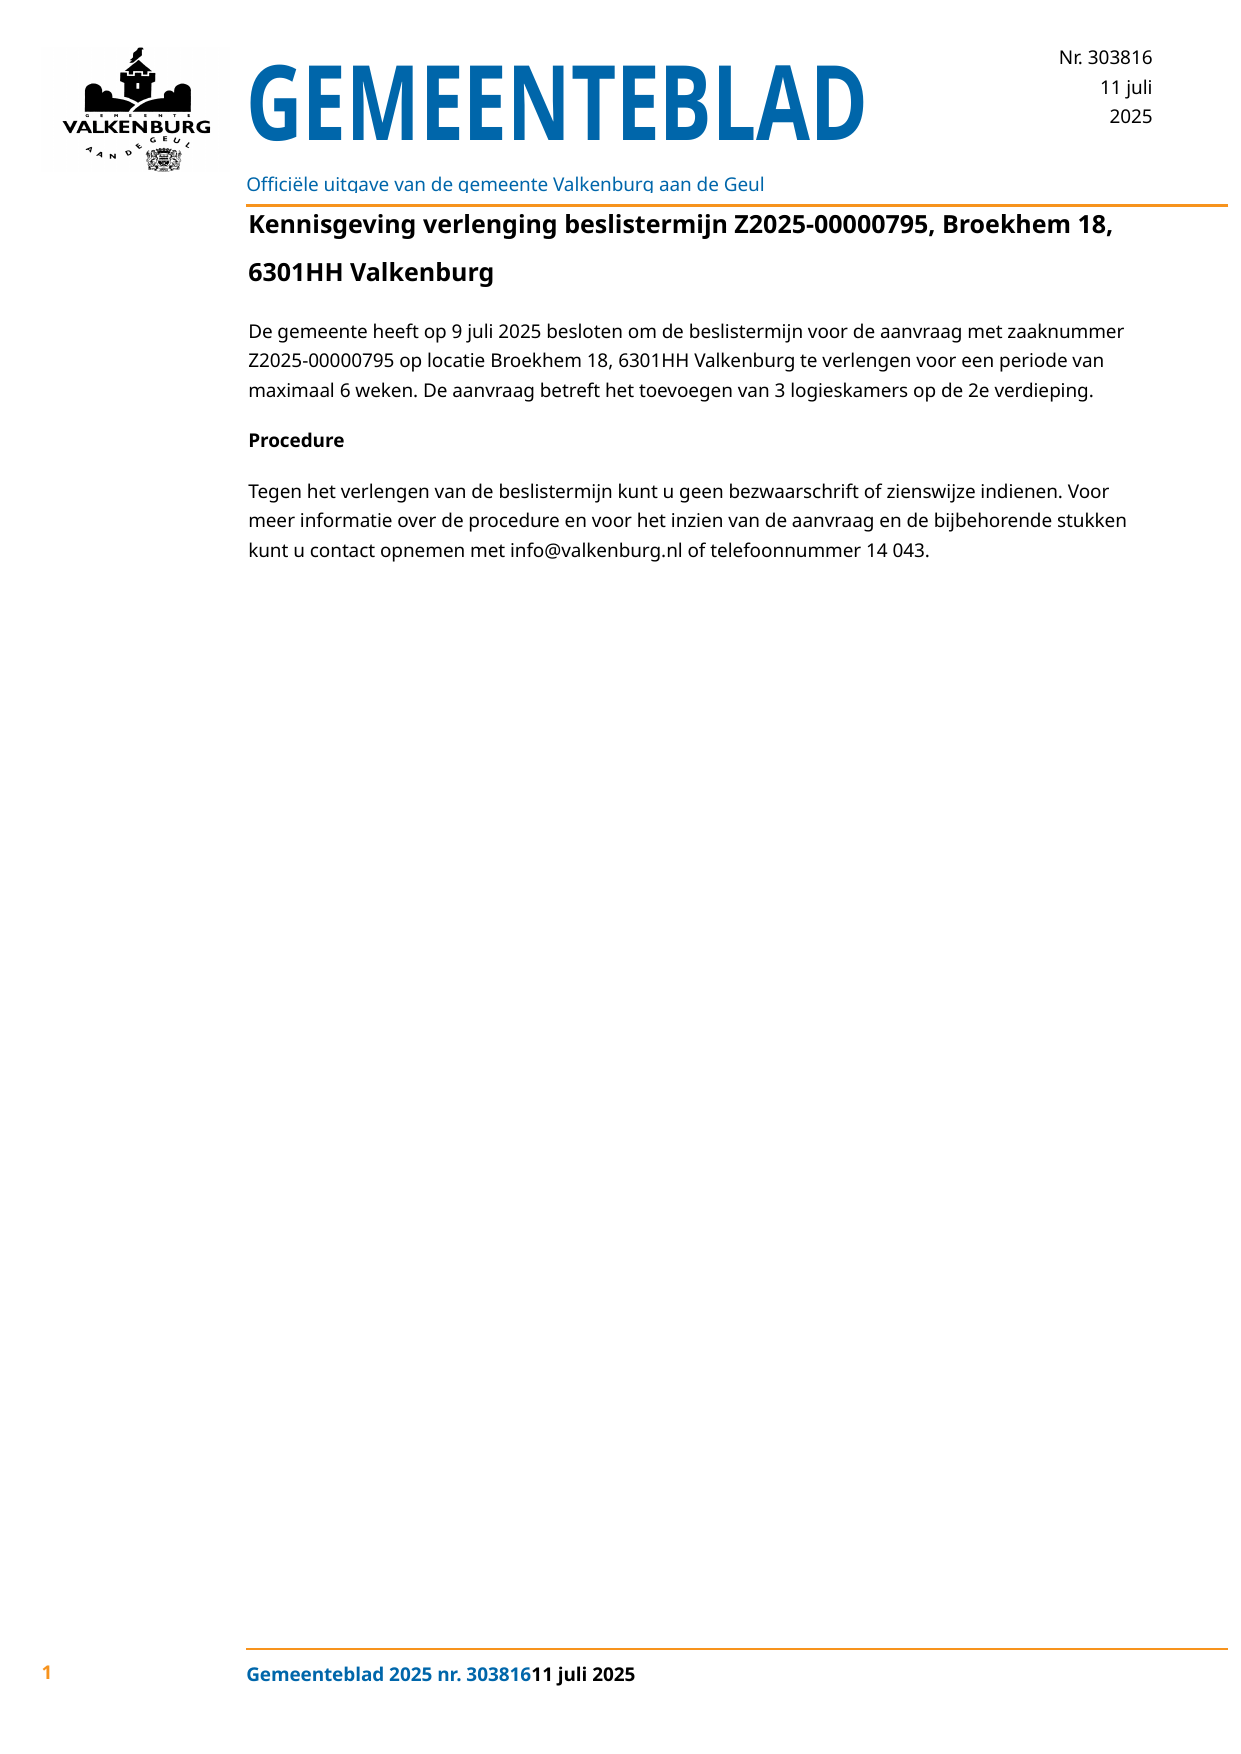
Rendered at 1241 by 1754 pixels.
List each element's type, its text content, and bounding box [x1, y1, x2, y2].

text De gemeente heeft op 9 juli 2025 besloten om de beslistermijn voor de aanvraag met zaaknummer Z2025-00000795 op locatie Broekhem 18, 6301HH Valkenburg te verlengen voor een periode van maximaal 6 weken. De aanvraag betreft het toevoegen van 3 logieskamers op de 2e verdieping. [248, 318, 1152, 403]
text Procedure [248, 427, 1152, 453]
picture [41, 47, 231, 172]
text Tegen het verlengen van de beslistermijn kunt u geen bezwaarschrift of zienswijze indienen. Voor meer informatie over de procedure en voor het inzien van de aanvraag en de bijbehorende stukken kunt u contact opnemen met info@valkenburg.nl of telefoonnummer 14 043. [248, 478, 1152, 563]
text Kennisgeving verlenging beslistermijn Z2025-00000795, Broekhem 18, 6301HH Valkenburg [248, 207, 1152, 288]
